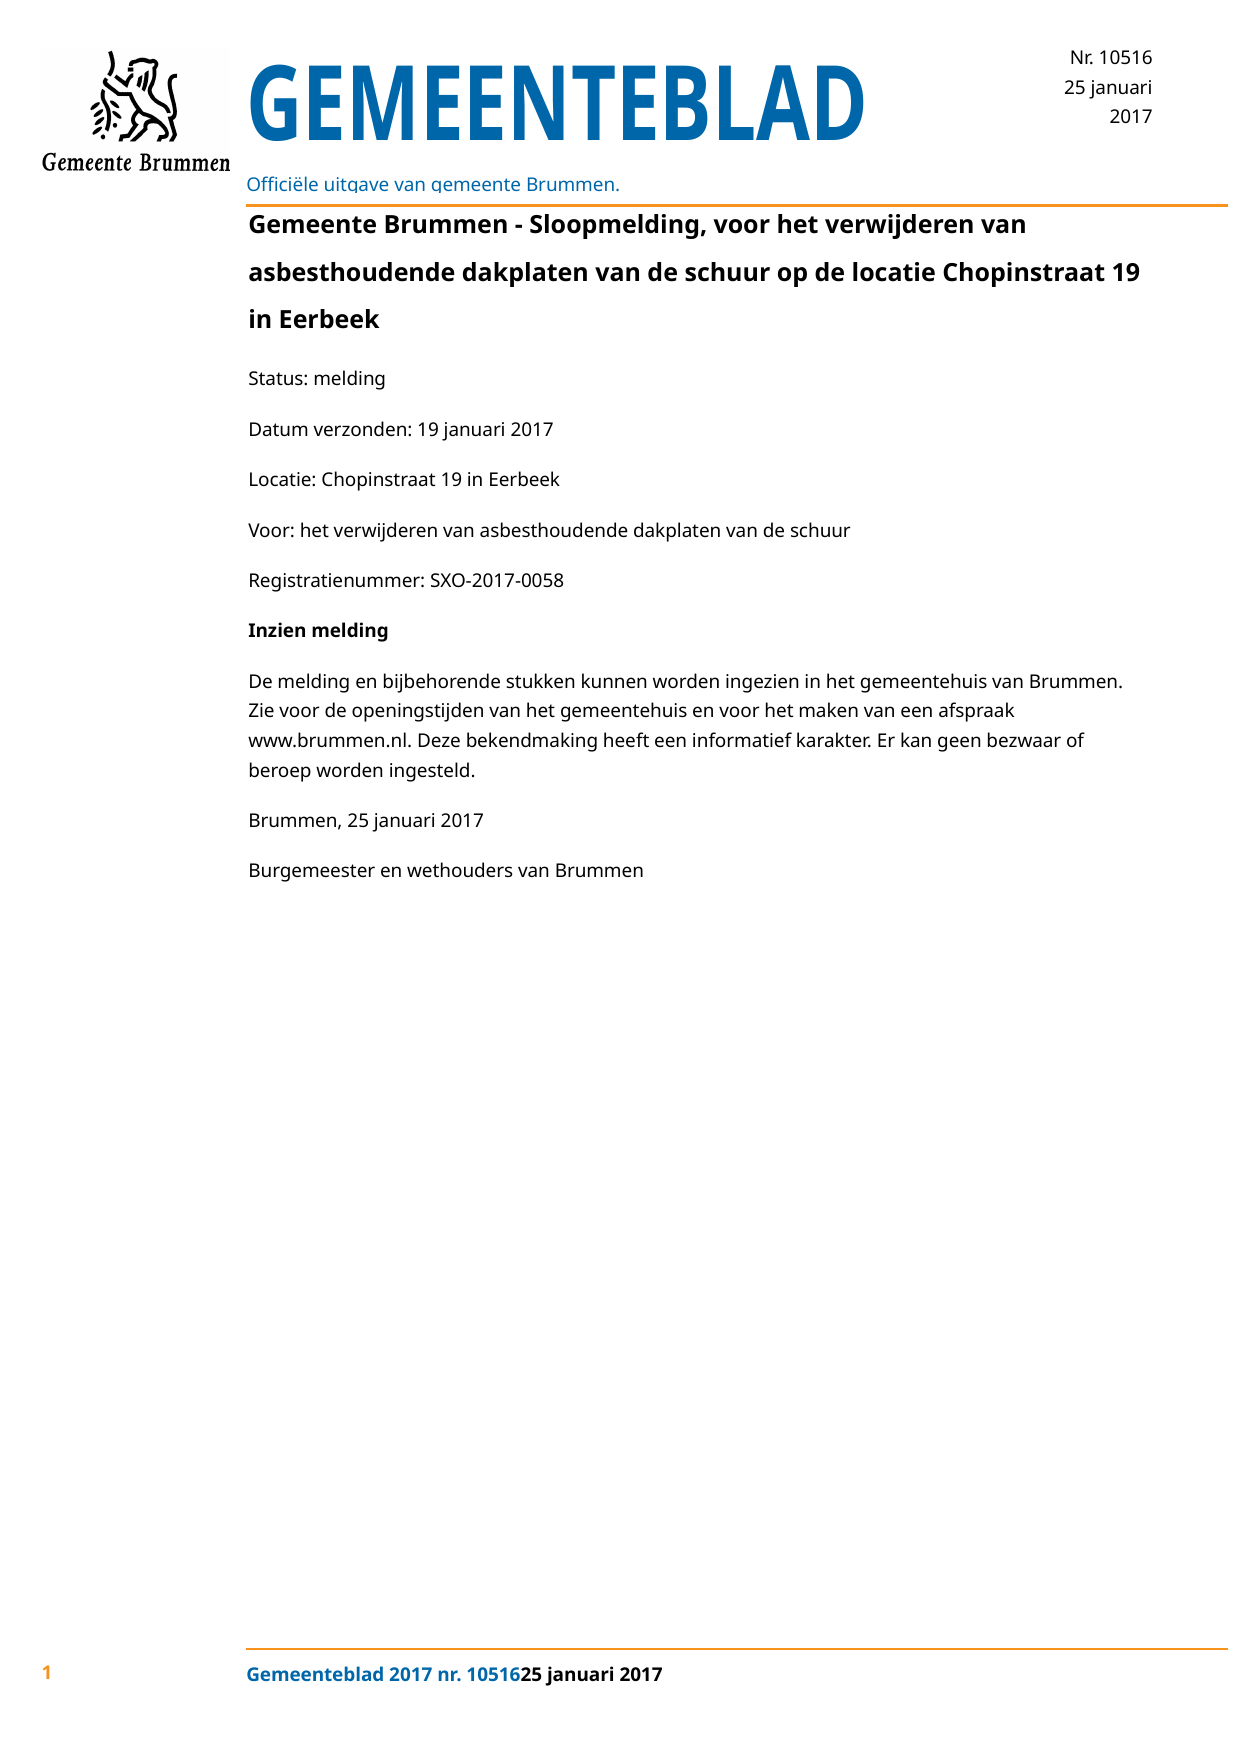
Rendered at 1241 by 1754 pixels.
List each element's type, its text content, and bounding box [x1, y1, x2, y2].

text Status: melding [248, 366, 1152, 391]
picture [41, 47, 231, 172]
text Inzien melding [248, 618, 1152, 643]
text Locatie: Chopinstraat 19 in Eerbeek [248, 466, 1152, 492]
text Datum verzonden: 19 januari 2017 [248, 416, 1152, 442]
text De melding en bijbehorende stukken kunnen worden ingezien in het gemeentehuis van Brummen. Zie voor de openingstijden van het gemeentehuis en voor het maken van een afspraak www.brummen.nl. Deze bekendmaking heeft een informatief karakter. Er kan geen bezwaar of beroep worden ingesteld. [248, 668, 1152, 782]
text Brummen, 25 januari 2017 [248, 807, 1152, 833]
text Registratienummer: SXO-2017-0058 [248, 567, 1152, 593]
text Gemeente Brummen - Sloopmelding, voor het verwijderen van asbesthoudende dakplaten van de schuur op de locatie Chopinstraat 19 in Eerbeek [248, 207, 1152, 336]
text Voor: het verwijderen van asbesthoudende dakplaten van de schuur [248, 517, 1152, 542]
text Burgemeester en wethouders van Brummen [248, 858, 1152, 883]
